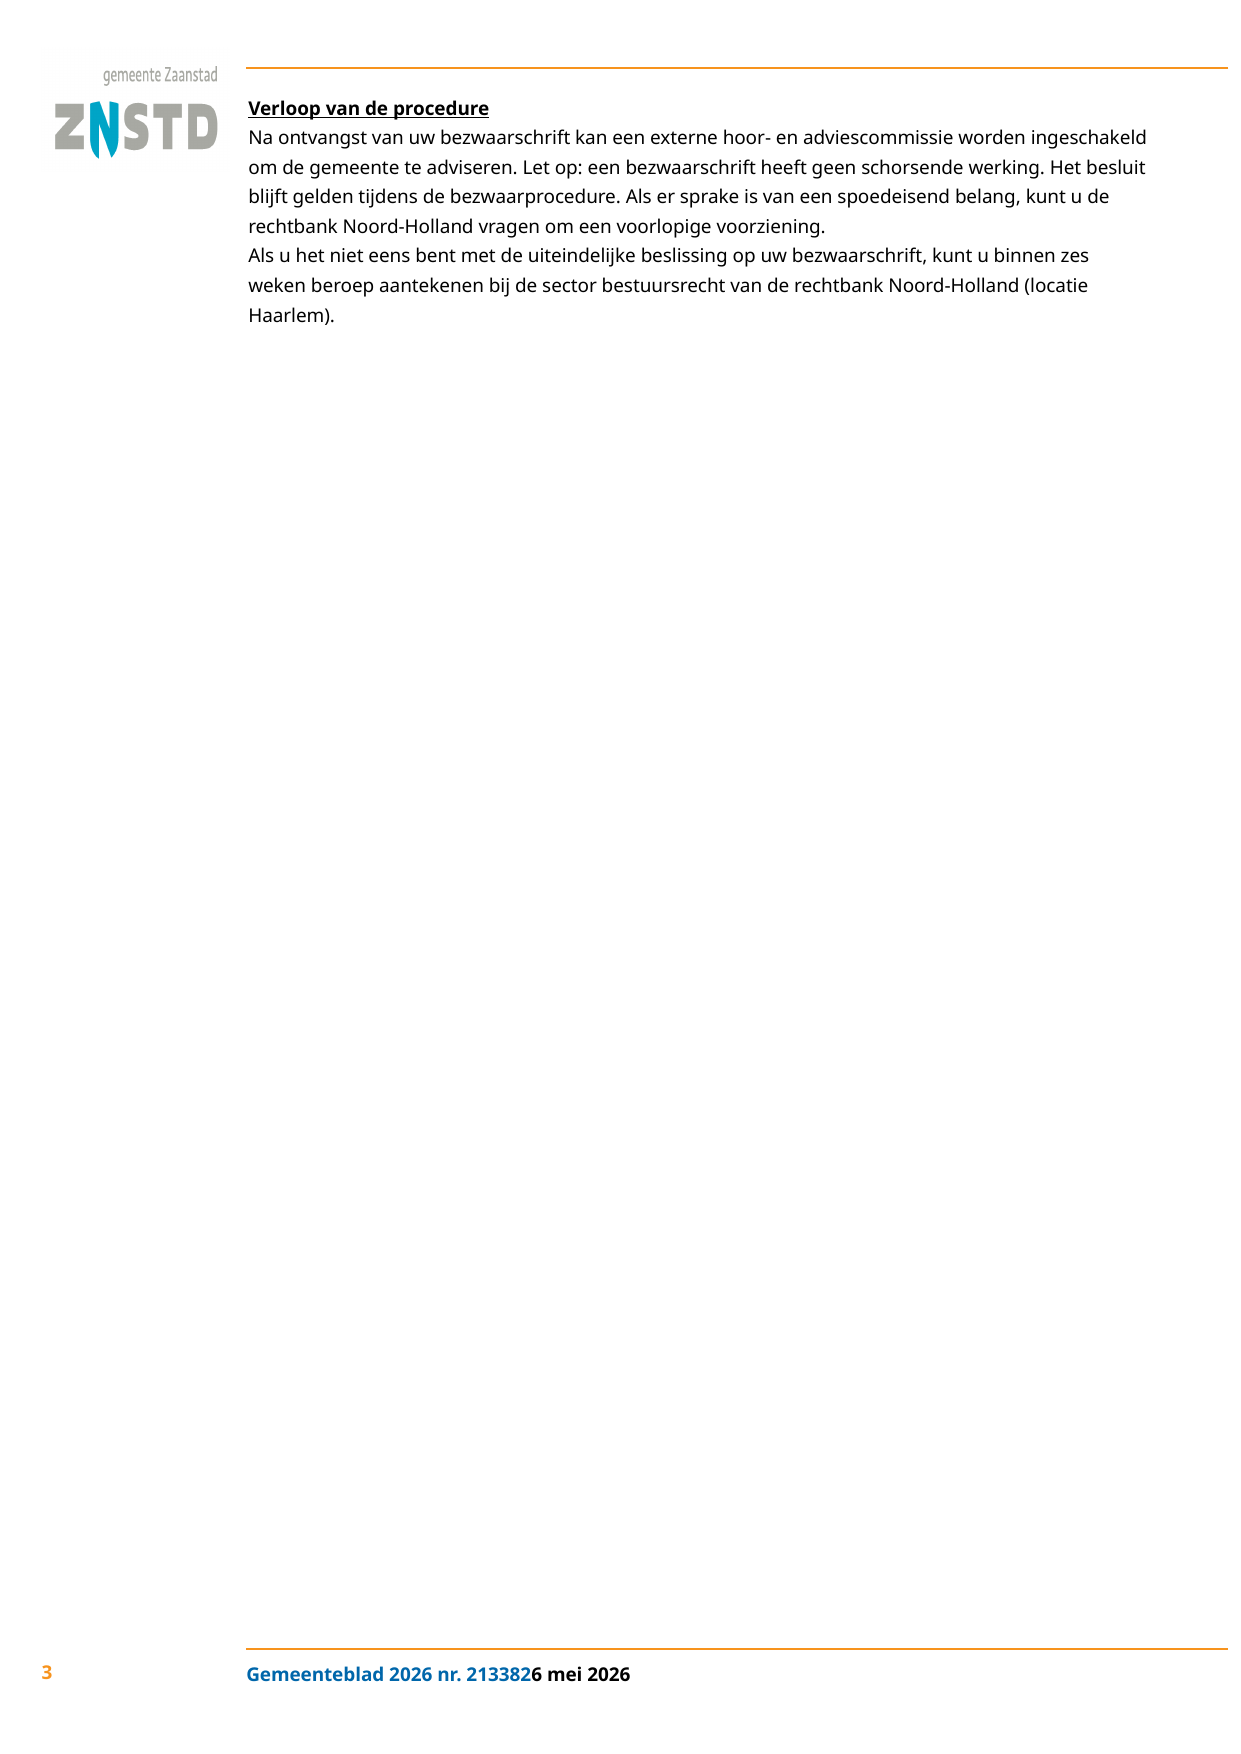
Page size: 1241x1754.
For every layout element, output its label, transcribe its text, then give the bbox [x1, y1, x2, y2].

text Na ontvangst van uw bezwaarschrift kan een externe hoor- en adviescommissie worden ingeschakeld om de gemeente te adviseren. Let op: een bezwaarschrift heeft geen schorsende werking. Het besluit blijft gelden tijdens de bezwaarprocedure. Als er sprake is van een spoedeisend belang, kunt u de rechtbank Noord-Holland vragen om een voorlopige voorziening. [248, 124, 1152, 239]
picture [41, 47, 231, 172]
text Als u het niet eens bent met de uiteindelijke beslissing op uw bezwaarschrift, kunt u binnen zes weken beroep aantekenen bij de sector bestuursrecht van de rechtbank Noord-Holland (locatie Haarlem). [248, 243, 1152, 328]
text Verloop van de procedure [248, 95, 1152, 121]
